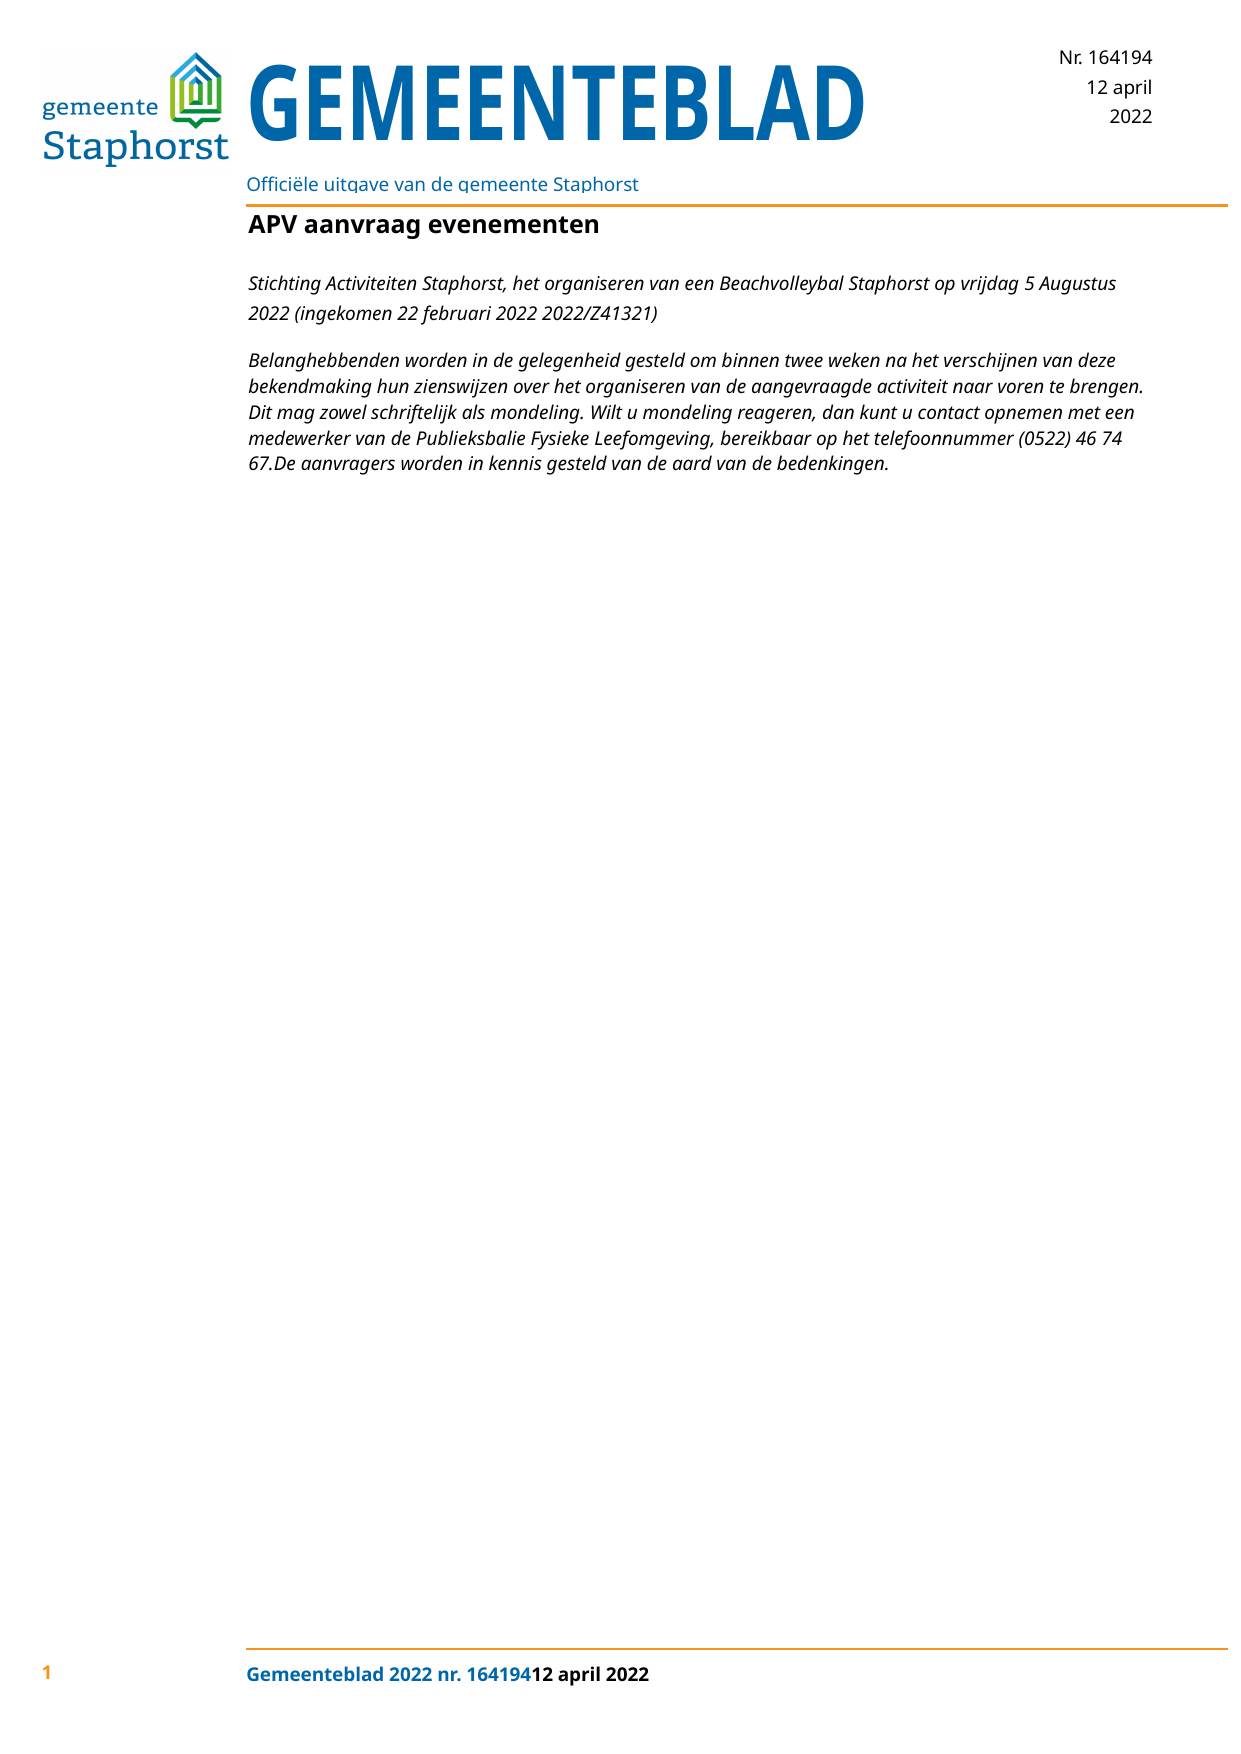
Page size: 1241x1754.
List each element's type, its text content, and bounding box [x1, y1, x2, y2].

picture [41, 47, 231, 172]
text APV aanvraag evenementen [248, 207, 1152, 241]
text Stichting Activiteiten Staphorst, het organiseren van een Beachvolleybal Staphorst op vrijdag 5 Augustus 2022 (ingekomen 22 februari 2022 2022/Z41321) [248, 270, 1152, 326]
text Belanghebbenden worden in de gelegenheid gesteld om binnen twee weken na het verschijnen van deze bekendmaking hun zienswijzen over het organiseren van de aangevraagde activiteit naar voren te brengen. Dit mag zowel schriftelijk als mondeling. Wilt u mondeling reageren, dan kunt u contact opnemen met een medewerker van de Publieksbalie Fysieke Leefomgeving, bereikbaar op het telefoonnummer (0522) 46 74 67.De aanvragers worden in kennis gesteld van de aard van de bedenkingen. [248, 348, 1152, 476]
